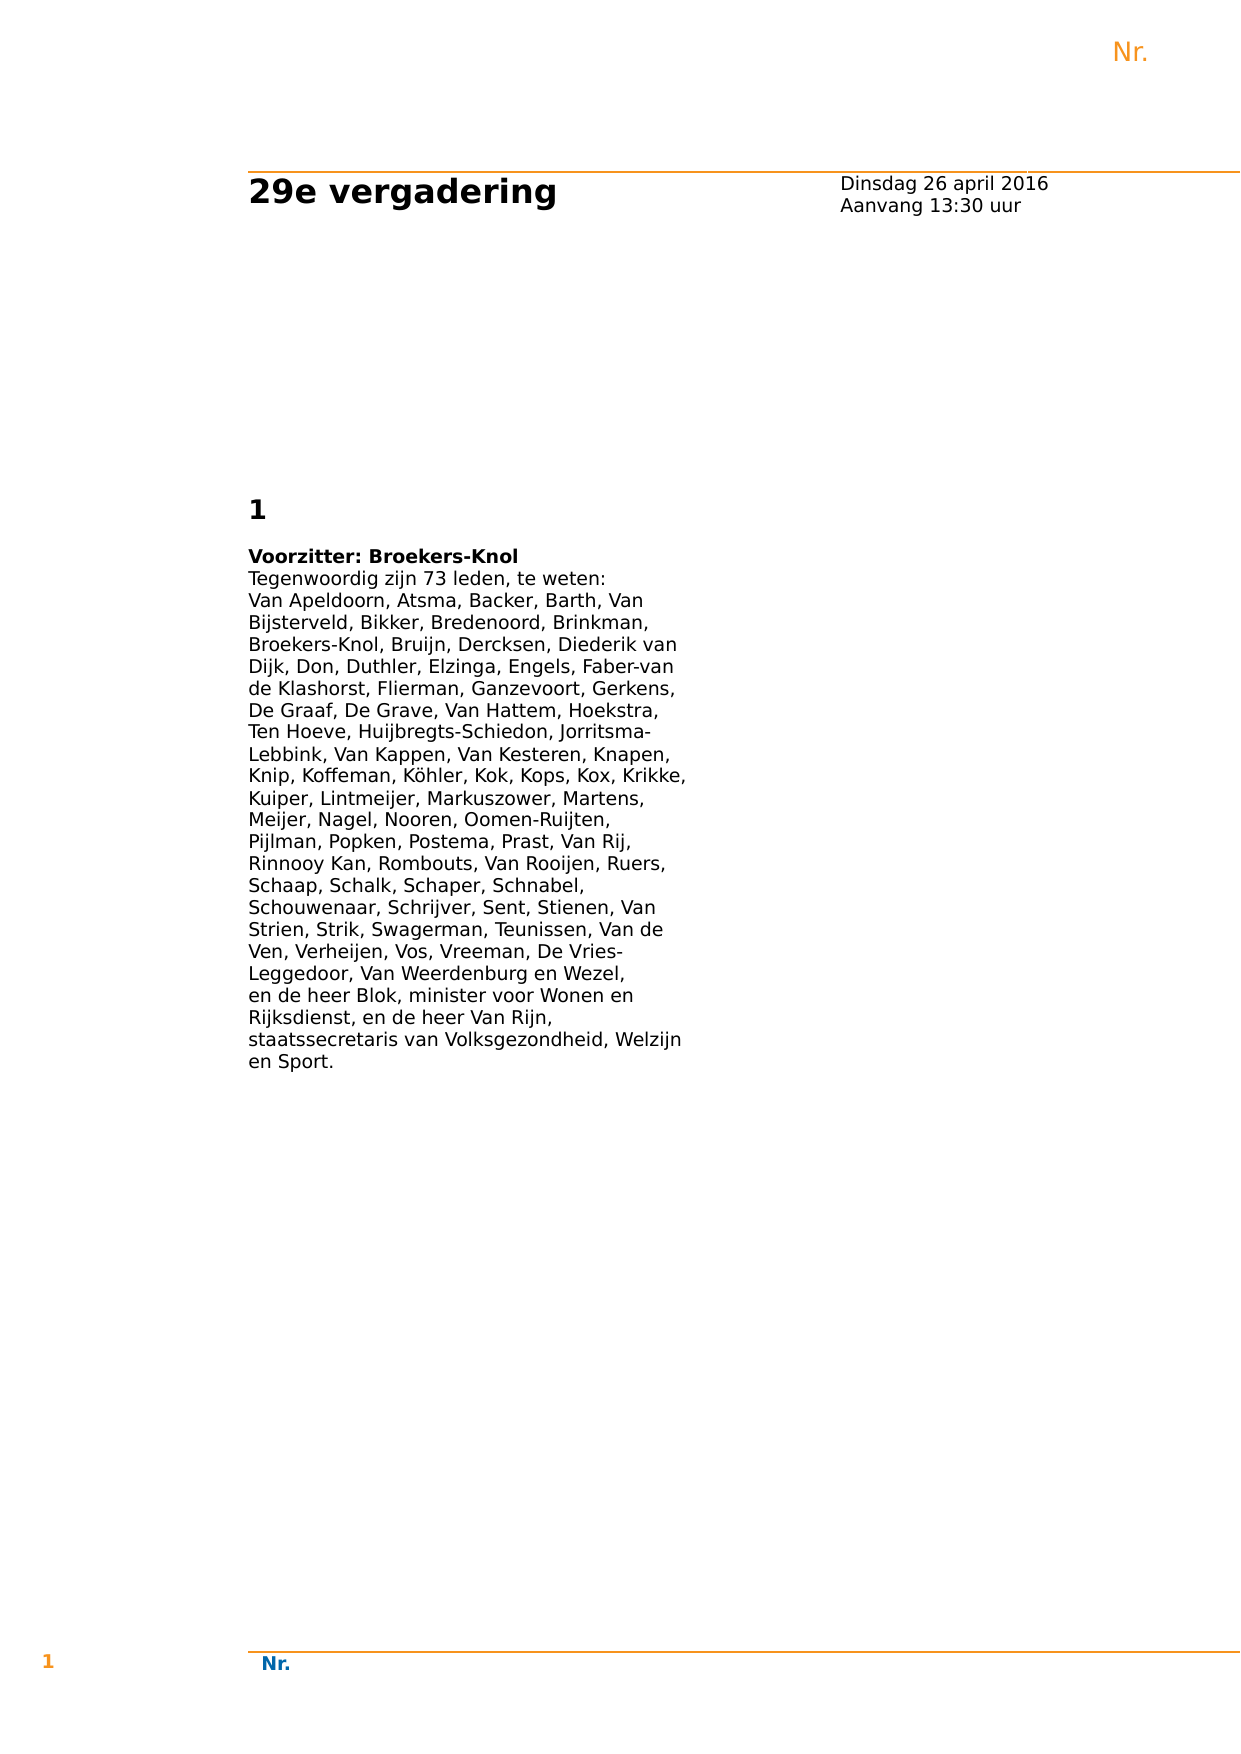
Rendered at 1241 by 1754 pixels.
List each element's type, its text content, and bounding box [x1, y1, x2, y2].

table_header 29e vergadering [248, 173, 840, 217]
table_header Dinsdag 26 april 2016 [840, 173, 1163, 195]
text Van Apeldoorn, Atsma, Backer, Barth, Van Bijsterveld, Bikker, Bredenoord, Brinkman, Broekers-Knol, Bruijn, Dercksen, Diederik van Dijk, Don, Duthler, Elzinga, Engels, Faber-van de Klashorst, Flierman, Ganzevoort, Gerkens, De Graaf, De Grave, Van Hattem, Hoekstra, Ten Hoeve, Huijbregts-Schiedon, Jorritsma-Lebbink, Van Kappen, Van Kesteren, Knapen, Knip, Koffeman, Köhler, Kok, Kops, Kox, Krikke, Kuiper, Lintmeijer, Markuszower, Martens, Meijer, Nagel, Nooren, Oomen-Ruijten, Pijlman, Popken, Postema, Prast, Van Rij, Rinnooy Kan, Rombouts, Van Rooijen, Ruers, Schaap, Schalk, Schaper, Schnabel, Schouwenaar, Schrijver, Sent, Stienen, Van Strien, Strik, Swagerman, Teunissen, Van de Ven, Verheijen, Vos, Vreeman, De Vries-Leggedoor, Van Weerdenburg en Wezel, [248, 589, 691, 985]
text Voorzitter: Broekers-Knol [248, 546, 691, 568]
title 1 [248, 494, 691, 526]
table_cell Aanvang 13:30 uur [840, 195, 1163, 217]
text en de heer Blok, minister voor Wonen en Rijksdienst, en de heer Van Rijn, staatssecretaris van Volksgezondheid, Welzijn en Sport. [248, 985, 691, 1073]
text Tegenwoordig zijn 73 leden, te weten: [248, 568, 691, 589]
